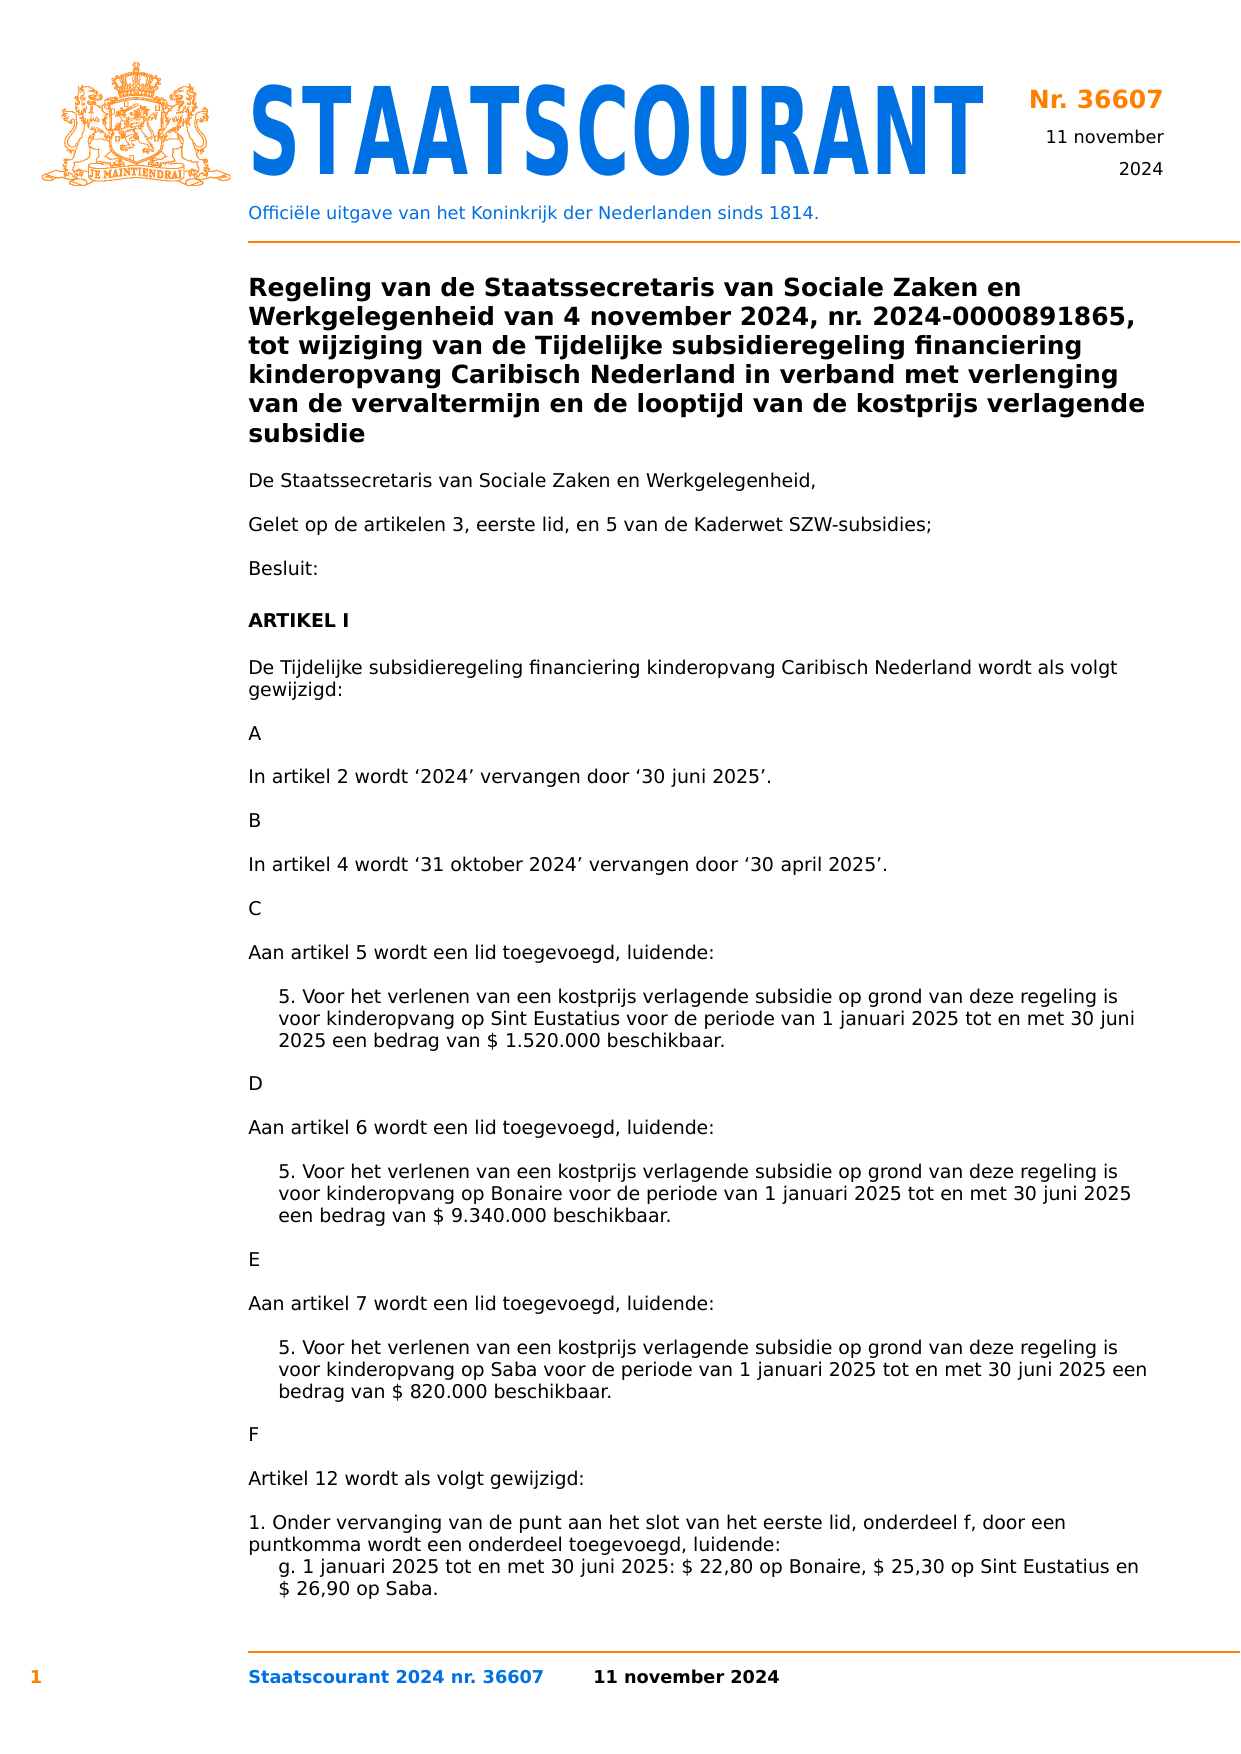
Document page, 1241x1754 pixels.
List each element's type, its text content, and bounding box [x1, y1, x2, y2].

text g. 1 januari 2025 tot en met 30 juni 2025: $ 22,80 op Bonaire, $ 25,30 op Sint Eustatius en $ 26,90 op Saba. [278, 1556, 1163, 1600]
text 5. Voor het verlenen van een kostprijs verlagende subsidie op grond van deze regeling is voor kinderopvang op Sint Eustatius voor de periode van 1 januari 2025 tot en met 30 juni 2025 een bedrag van $ 1.520.000 beschikbaar. [278, 986, 1163, 1051]
text D [248, 1073, 1163, 1095]
picture [41, 62, 231, 186]
text A [248, 722, 1163, 744]
text C [248, 898, 1163, 920]
table_header [25, 62, 248, 241]
text 1. Onder vervanging van de punt aan het slot van het eerste lid, onderdeel f, door een puntkomma wordt een onderdeel toegevoegd, luidende: [248, 1512, 1163, 1556]
table_cell Officiële uitgave van het Koninkrijk der Nederlanden sinds 1814. [248, 203, 1240, 241]
text Besluit: [248, 558, 1163, 579]
text Artikel 12 wordt als volgt gewijzigd: [248, 1468, 1163, 1490]
text De Staatssecretaris van Sociale Zaken en Werkgelegenheid, [248, 470, 1163, 492]
subtitle Regeling van de Staatssecretaris van Sociale Zaken en Werkgelegenheid van 4 november 2024, nr. 2024-0000891865, tot wijziging van de Tijdelijke subsidieregeling financiering kinderopvang Caribisch Nederland in verband met verlenging van de vervaltermijn en de looptijd van de kostprijs verlagende subsidie [248, 273, 1163, 448]
text B [248, 810, 1163, 832]
text Aan artikel 5 wordt een lid toegevoegd, luidende: [248, 942, 1163, 964]
text De Tijdelijke subsidieregeling financiering kinderopvang Caribisch Nederland wordt als volgt gewijzigd: [248, 657, 1163, 701]
text In artikel 4 wordt ‘31 oktober 2024’ vervangen door ‘30 april 2025’. [248, 854, 1163, 876]
text F [248, 1424, 1163, 1446]
table_header STAATSCOURANT [248, 62, 998, 203]
text 5. Voor het verlenen van een kostprijs verlagende subsidie op grond van deze regeling is voor kinderopvang op Saba voor de periode van 1 januari 2025 tot en met 30 juni 2025 een bedrag van $ 820.000 beschikbaar. [278, 1337, 1163, 1402]
subtitle ARTIKEL I [248, 609, 1163, 632]
table_header Nr. 36607 [998, 62, 1240, 121]
table_cell 2024 [998, 153, 1240, 203]
text Aan artikel 7 wordt een lid toegevoegd, luidende: [248, 1293, 1163, 1315]
text Aan artikel 6 wordt een lid toegevoegd, luidende: [248, 1117, 1163, 1139]
text Gelet op de artikelen 3, eerste lid, en 5 van de Kaderwet SZW-subsidies; [248, 514, 1163, 536]
text In artikel 2 wordt ‘2024’ vervangen door ‘30 juni 2025’. [248, 766, 1163, 788]
text 5. Voor het verlenen van een kostprijs verlagende subsidie op grond van deze regeling is voor kinderopvang op Bonaire voor de periode van 1 januari 2025 tot en met 30 juni 2025 een bedrag van $ 9.340.000 beschikbaar. [278, 1161, 1163, 1227]
table_cell 11 november [998, 121, 1240, 153]
text E [248, 1249, 1163, 1271]
